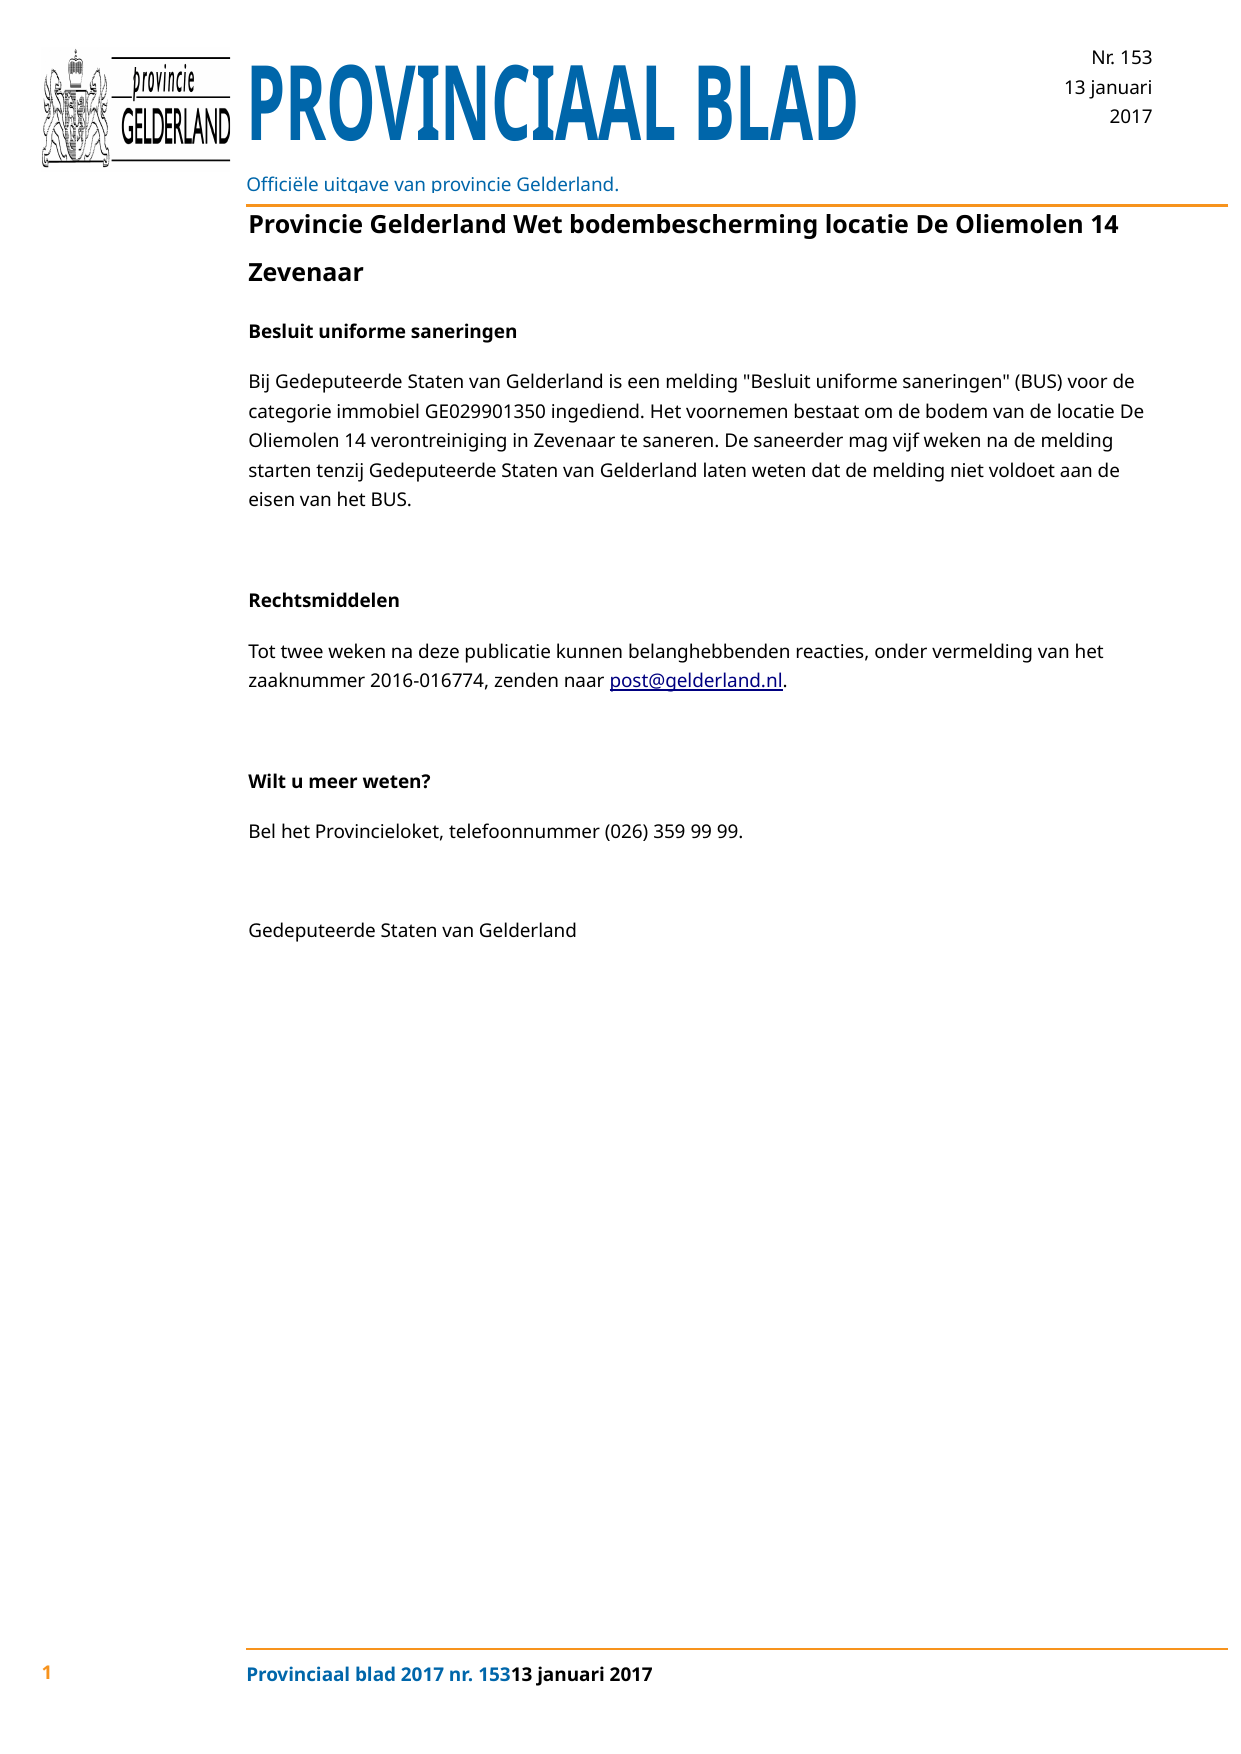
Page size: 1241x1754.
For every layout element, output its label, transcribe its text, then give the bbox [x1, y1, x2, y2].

text Bel het Provincieloket, telefoonnummer (026) 359 99 99. [248, 819, 1152, 844]
text Rechtsmiddelen [248, 587, 1152, 613]
text Besluit uniforme saneringen [248, 318, 1152, 344]
text Gedeputeerde Staten van Gelderland [248, 917, 1152, 943]
text Bij Gedeputeerde Staten van Gelderland is een melding "Besluit uniforme saneringen" (BUS) voor de categorie immobiel GE029901350 ingediend. Het voornemen bestaat om de bodem van de locatie De Oliemolen 14 verontreiniging in Zevenaar te saneren. De saneerder mag vijf weken na de melding starten tenzij Gedeputeerde Staten van Gelderland laten weten dat de melding niet voldoet aan de eisen van het BUS. [248, 368, 1152, 512]
text Tot twee weken na deze publicatie kunnen belanghebbenden reacties, onder vermelding van het zaaknummer 2016-016774, zenden naar post@gelderland.nl. [248, 638, 1152, 693]
text Wilt u meer weten? [248, 768, 1152, 794]
text Provincie Gelderland Wet bodembescherming locatie De Oliemolen 14 Zevenaar [248, 207, 1152, 288]
picture [41, 47, 231, 172]
